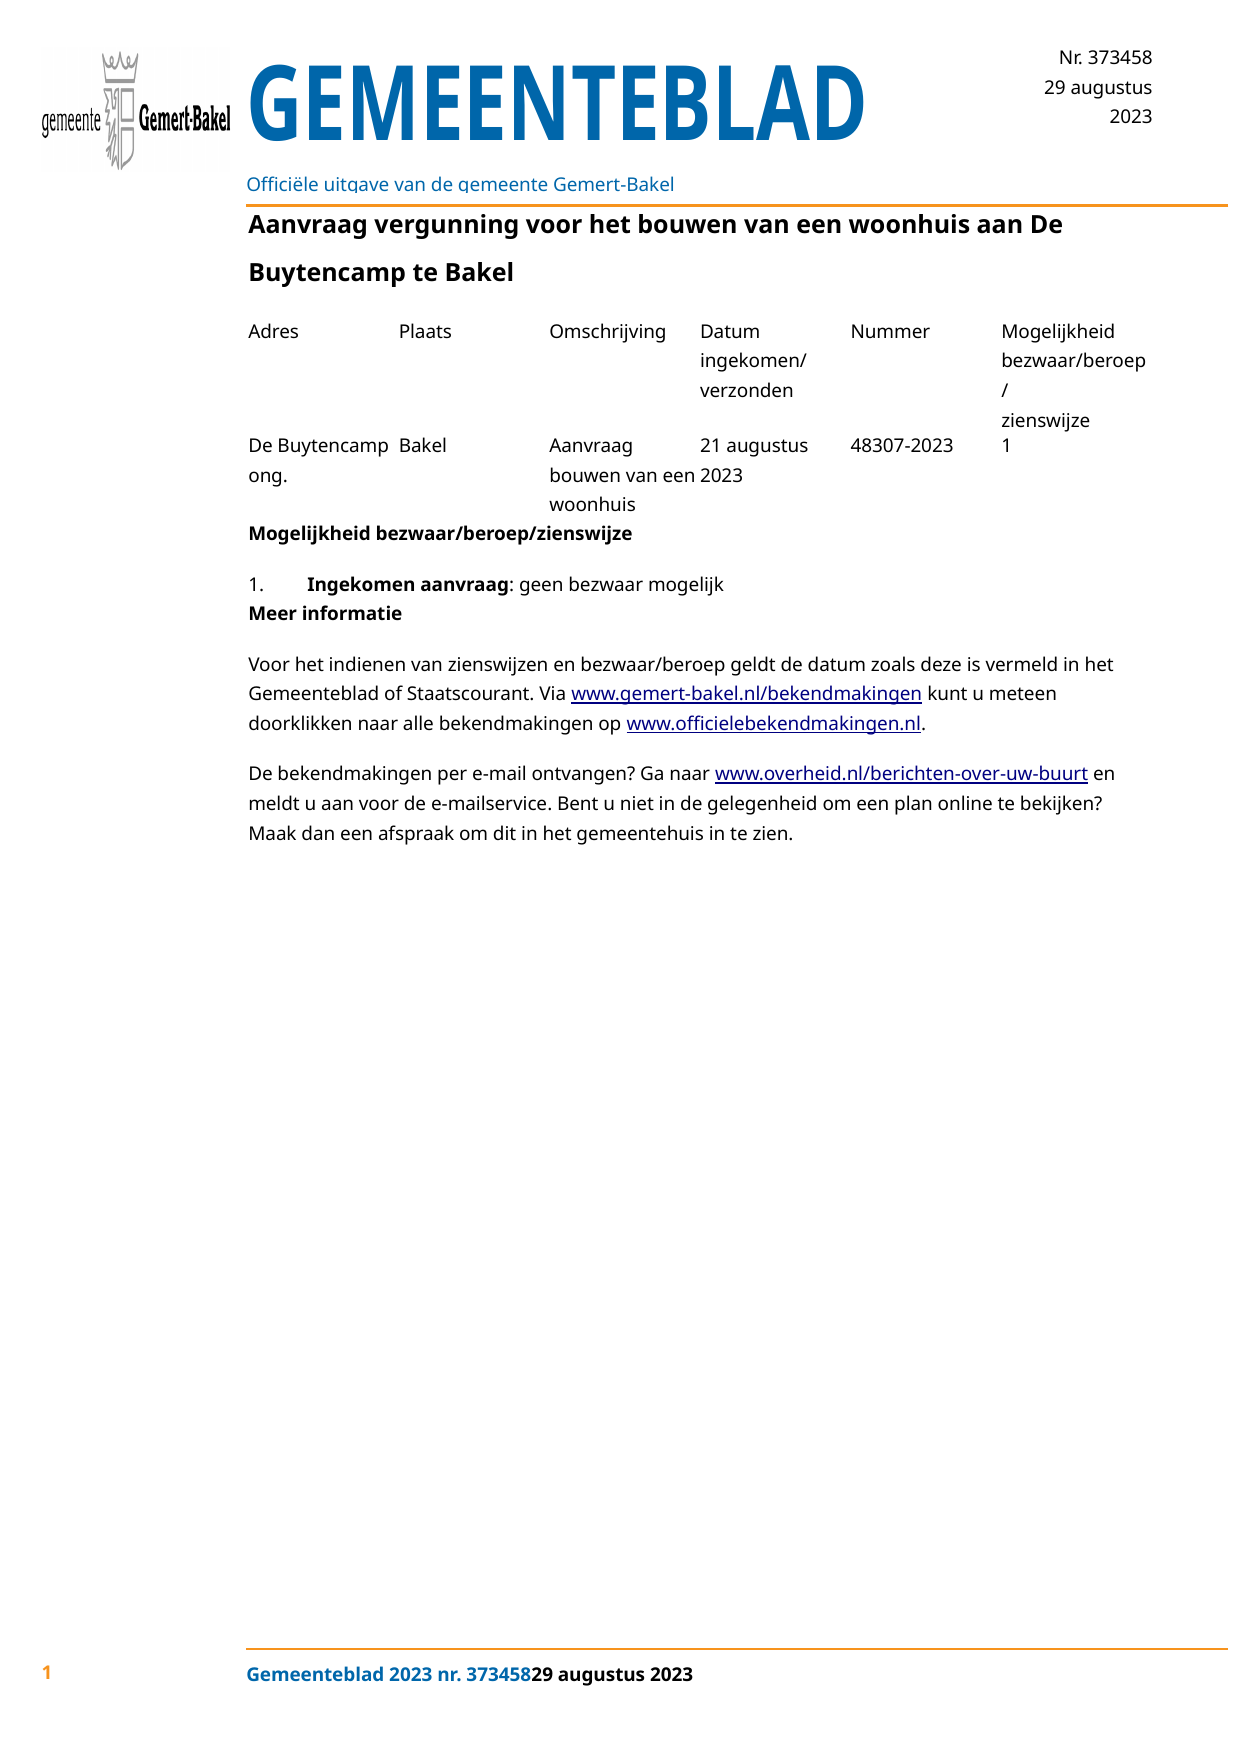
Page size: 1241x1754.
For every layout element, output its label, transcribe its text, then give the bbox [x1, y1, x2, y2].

table_header Adres [248, 318, 398, 432]
picture [41, 47, 231, 172]
text De bekendmakingen per e-mail ontvangen? Ga naar www.overheid.nl/berichten-over-uw-buurt en meldt u aan voor de e-mailservice. Bent u niet in de gelegenheid om een plan online te bekijken? Maak dan een afspraak om dit in het gemeentehuis in te zien. [248, 761, 1152, 846]
table_cell De Buytencamp ong. [248, 433, 398, 517]
table_cell Bakel [399, 433, 549, 517]
table_cell 48307-2023 [850, 433, 1001, 517]
table_cell 1 [1001, 433, 1152, 517]
table_header Plaats [399, 318, 549, 432]
table_header Omschrijving [549, 318, 700, 432]
list Ingekomen aanvraag: geen bezwaar mogelijk [248, 571, 1152, 597]
table_header Mogelijkheid bezwaar/beroep/ zienswijze [1001, 318, 1152, 432]
table_header Nummer [850, 318, 1001, 432]
table_cell 21 augustus 2023 [700, 433, 850, 517]
text Voor het indienen van zienswijzen en bezwaar/beroep geldt de datum zoals deze is vermeld in het Gemeenteblad of Staatscourant. Via www.gemert-bakel.nl/bekendmakingen kunt u meteen doorklikken naar alle bekendmakingen op www.officielebekendmakingen.nl. [248, 651, 1152, 736]
text Mogelijkheid bezwaar/beroep/zienswijze [248, 521, 1152, 546]
table_cell Aanvraag bouwen van een woonhuis [549, 433, 700, 517]
text Meer informatie [248, 601, 1152, 626]
table_header Datum ingekomen/ verzonden [700, 318, 850, 432]
text Aanvraag vergunning voor het bouwen van een woonhuis aan De Buytencamp te Bakel [248, 207, 1152, 288]
